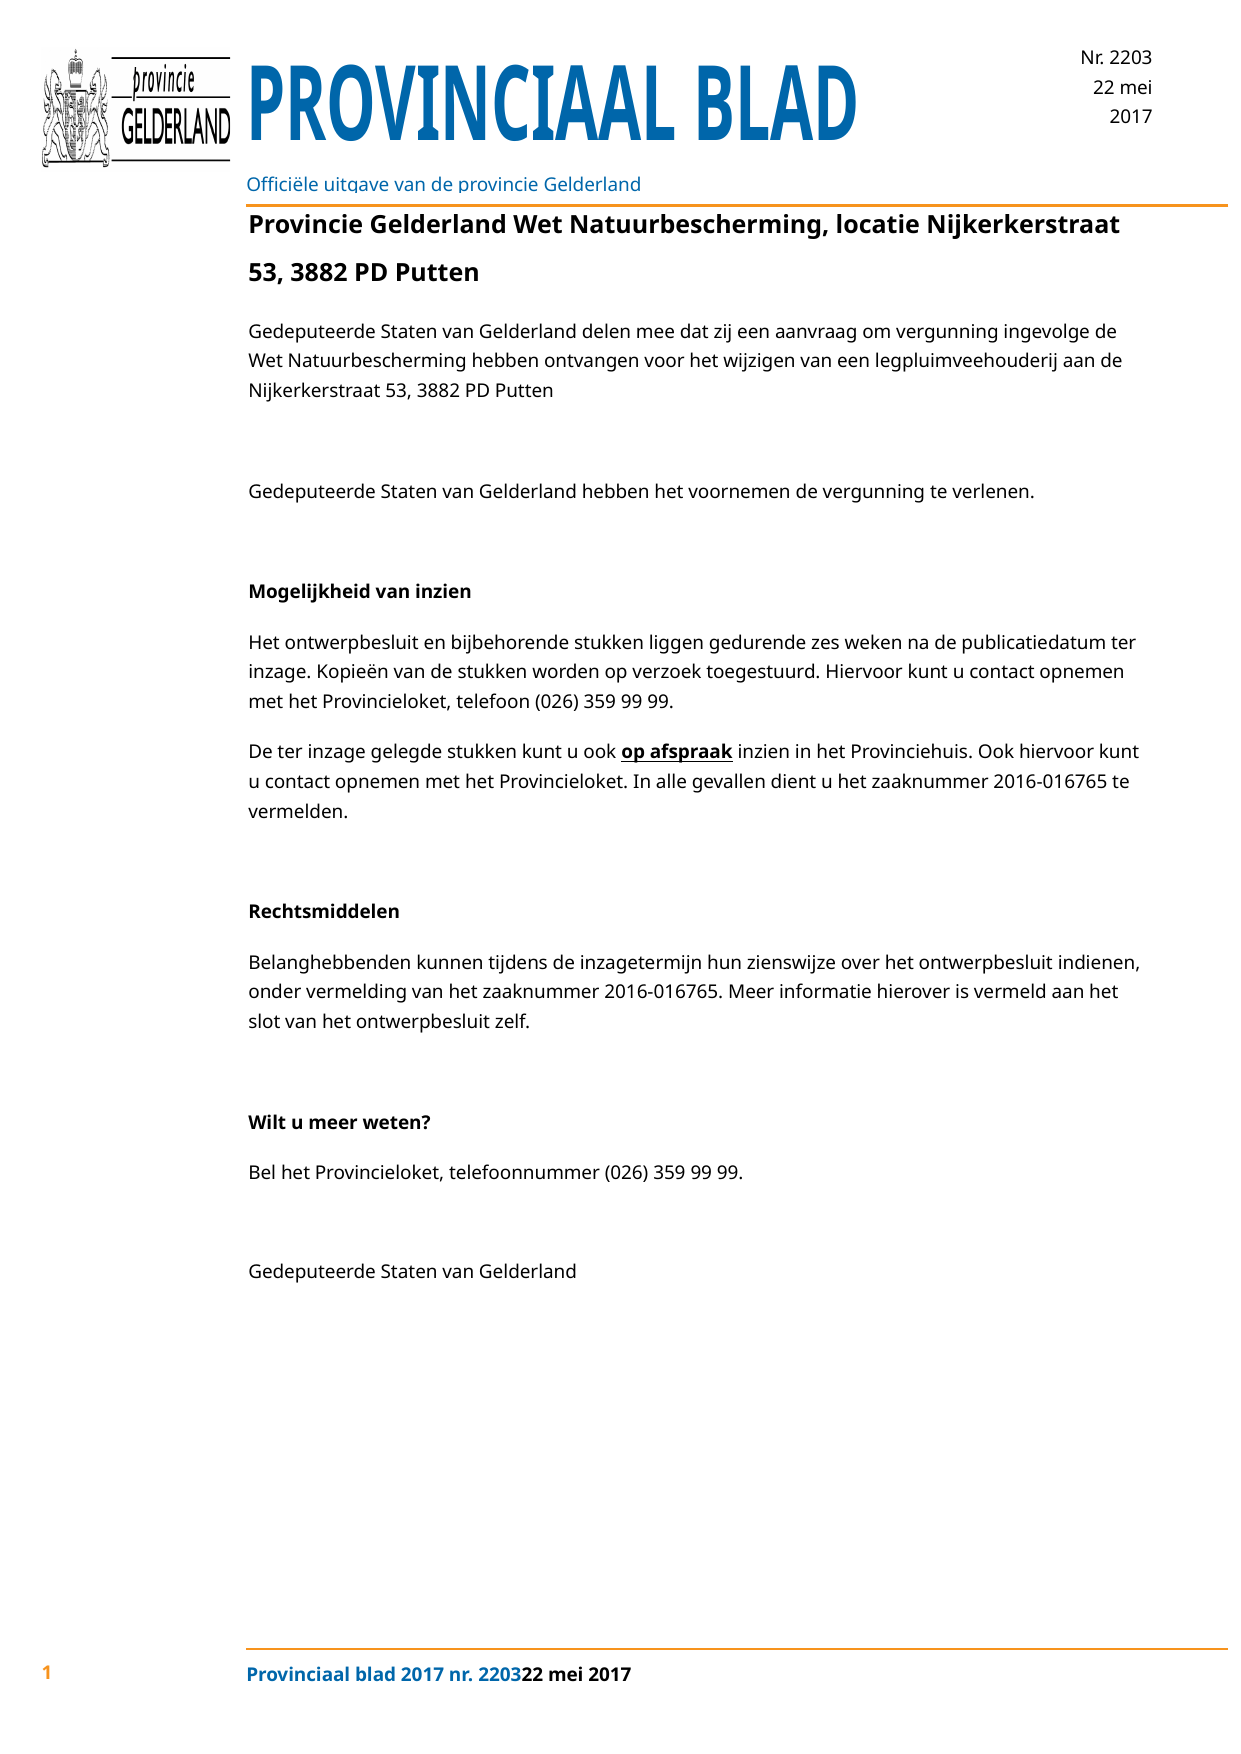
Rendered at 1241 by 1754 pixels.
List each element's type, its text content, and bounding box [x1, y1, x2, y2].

text Mogelijkheid van inzien [248, 579, 1152, 604]
picture [41, 47, 231, 172]
text De ter inzage gelegde stukken kunt u ook op afspraak inzien in het Provinciehuis. Ook hiervoor kunt u contact opnemen met het Provincieloket. In alle gevallen dient u het zaaknummer 2016-016765 te vermelden. [248, 739, 1152, 824]
text Gedeputeerde Staten van Gelderland [248, 1258, 1152, 1283]
text Rechtsmiddelen [248, 899, 1152, 924]
text Gedeputeerde Staten van Gelderland hebben het voornemen de vergunning te verlenen. [248, 478, 1152, 504]
text Wilt u meer weten? [248, 1109, 1152, 1135]
text Gedeputeerde Staten van Gelderland delen mee dat zij een aanvraag om vergunning ingevolge de Wet Natuurbescherming hebben ontvangen voor het wijzigen van een legpluimveehouderij aan de Nijkerkerstraat 53, 3882 PD Putten [248, 318, 1152, 403]
text Bel het Provincieloket, telefoonnummer (026) 359 99 99. [248, 1159, 1152, 1185]
text Belanghebbenden kunnen tijdens de inzagetermijn hun zienswijze over het ontwerpbesluit indienen, onder vermelding van het zaaknummer 2016-016765. Meer informatie hierover is vermeld aan het slot van het ontwerpbesluit zelf. [248, 949, 1152, 1034]
text Het ontwerpbesluit en bijbehorende stukken liggen gedurende zes weken na de publicatiedatum ter inzage. Kopieën van de stukken worden op verzoek toegestuurd. Hiervoor kunt u contact opnemen met het Provincieloket, telefoon (026) 359 99 99. [248, 629, 1152, 714]
text Provincie Gelderland Wet Natuurbescherming, locatie Nijkerkerstraat 53, 3882 PD Putten [248, 207, 1152, 288]
